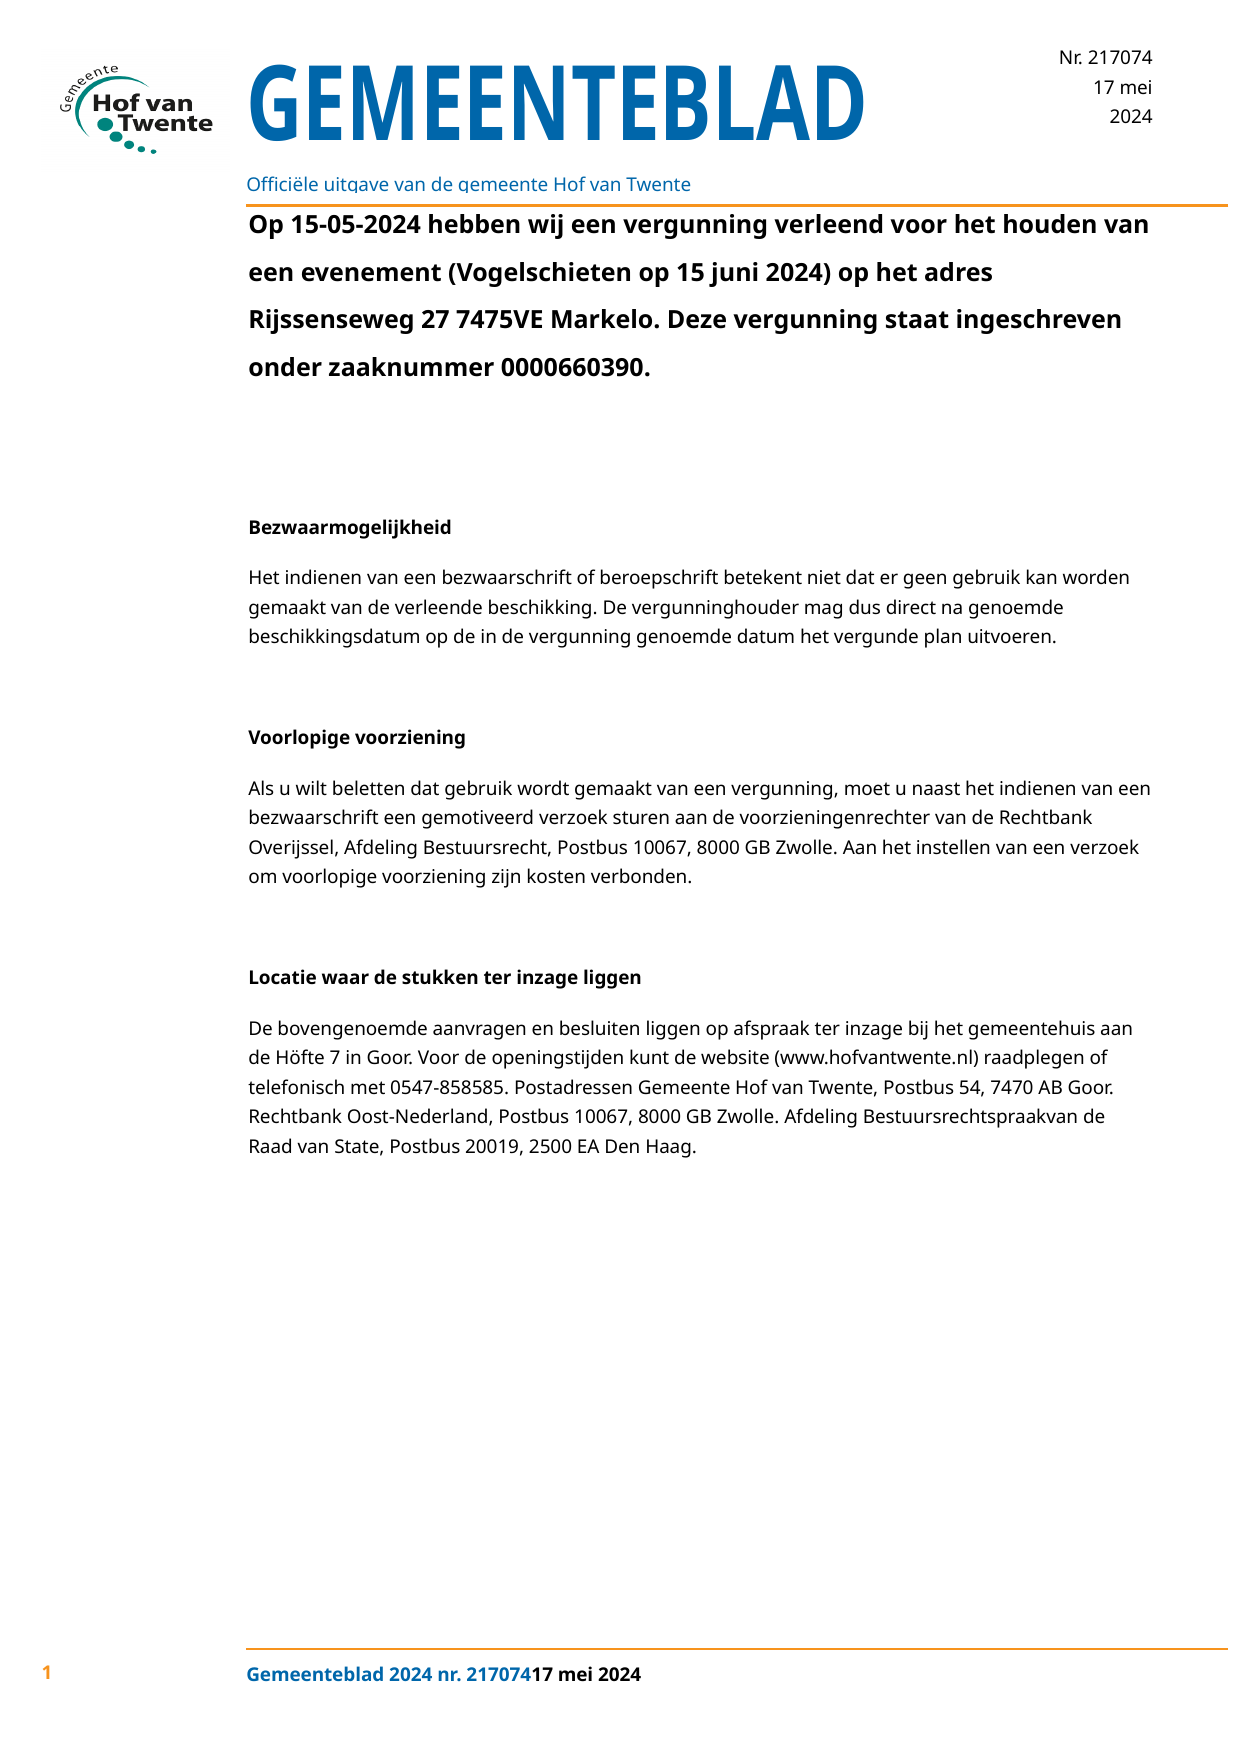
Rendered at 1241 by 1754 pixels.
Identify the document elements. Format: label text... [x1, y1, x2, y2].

text Bezwaarmogelijkheid [248, 514, 1152, 540]
text Voorlopige voorziening [248, 724, 1152, 750]
text De bovengenoemde aanvragen en besluiten liggen op afspraak ter inzage bij het gemeentehuis aan de Höfte 7 in Goor. Voor de openingstijden kunt de website (www.hofvantwente.nl) raadplegen of telefonisch met 0547-858585. Postadressen Gemeente Hof van Twente, Postbus 54, 7470 AB Goor. Rechtbank Oost-Nederland, Postbus 10067, 8000 GB Zwolle. Afdeling Bestuursrechtspraakvan de Raad van State, Postbus 20019, 2500 EA Den Haag. [248, 1015, 1152, 1159]
text Op 15-05-2024 hebben wij een vergunning verleend voor het houden van een evenement (Vogelschieten op 15 juni 2024) op het adres Rijssenseweg 27 7475VE Markelo. Deze vergunning staat ingeschreven onder zaaknummer 0000660390. [248, 207, 1152, 384]
text Als u wilt beletten dat gebruik wordt gemaakt van een vergunning, moet u naast het indienen van een bezwaarschrift een gemotiveerd verzoek sturen aan de voorzieningenrechter van de Rechtbank Overijssel, Afdeling Bestuursrecht, Postbus 10067, 8000 GB Zwolle. Aan het instellen van een verzoek om voorlopige voorziening zijn kosten verbonden. [248, 775, 1152, 889]
picture [41, 47, 231, 172]
text Het indienen van een bezwaarschrift of beroepschrift betekent niet dat er geen gebruik kan worden gemaakt van de verleende beschikking. De vergunninghouder mag dus direct na genoemde beschikkingsdatum op de in de vergunning genoemde datum het vergunde plan uitvoeren. [248, 564, 1152, 649]
text Locatie waar de stukken ter inzage liggen [248, 964, 1152, 990]
